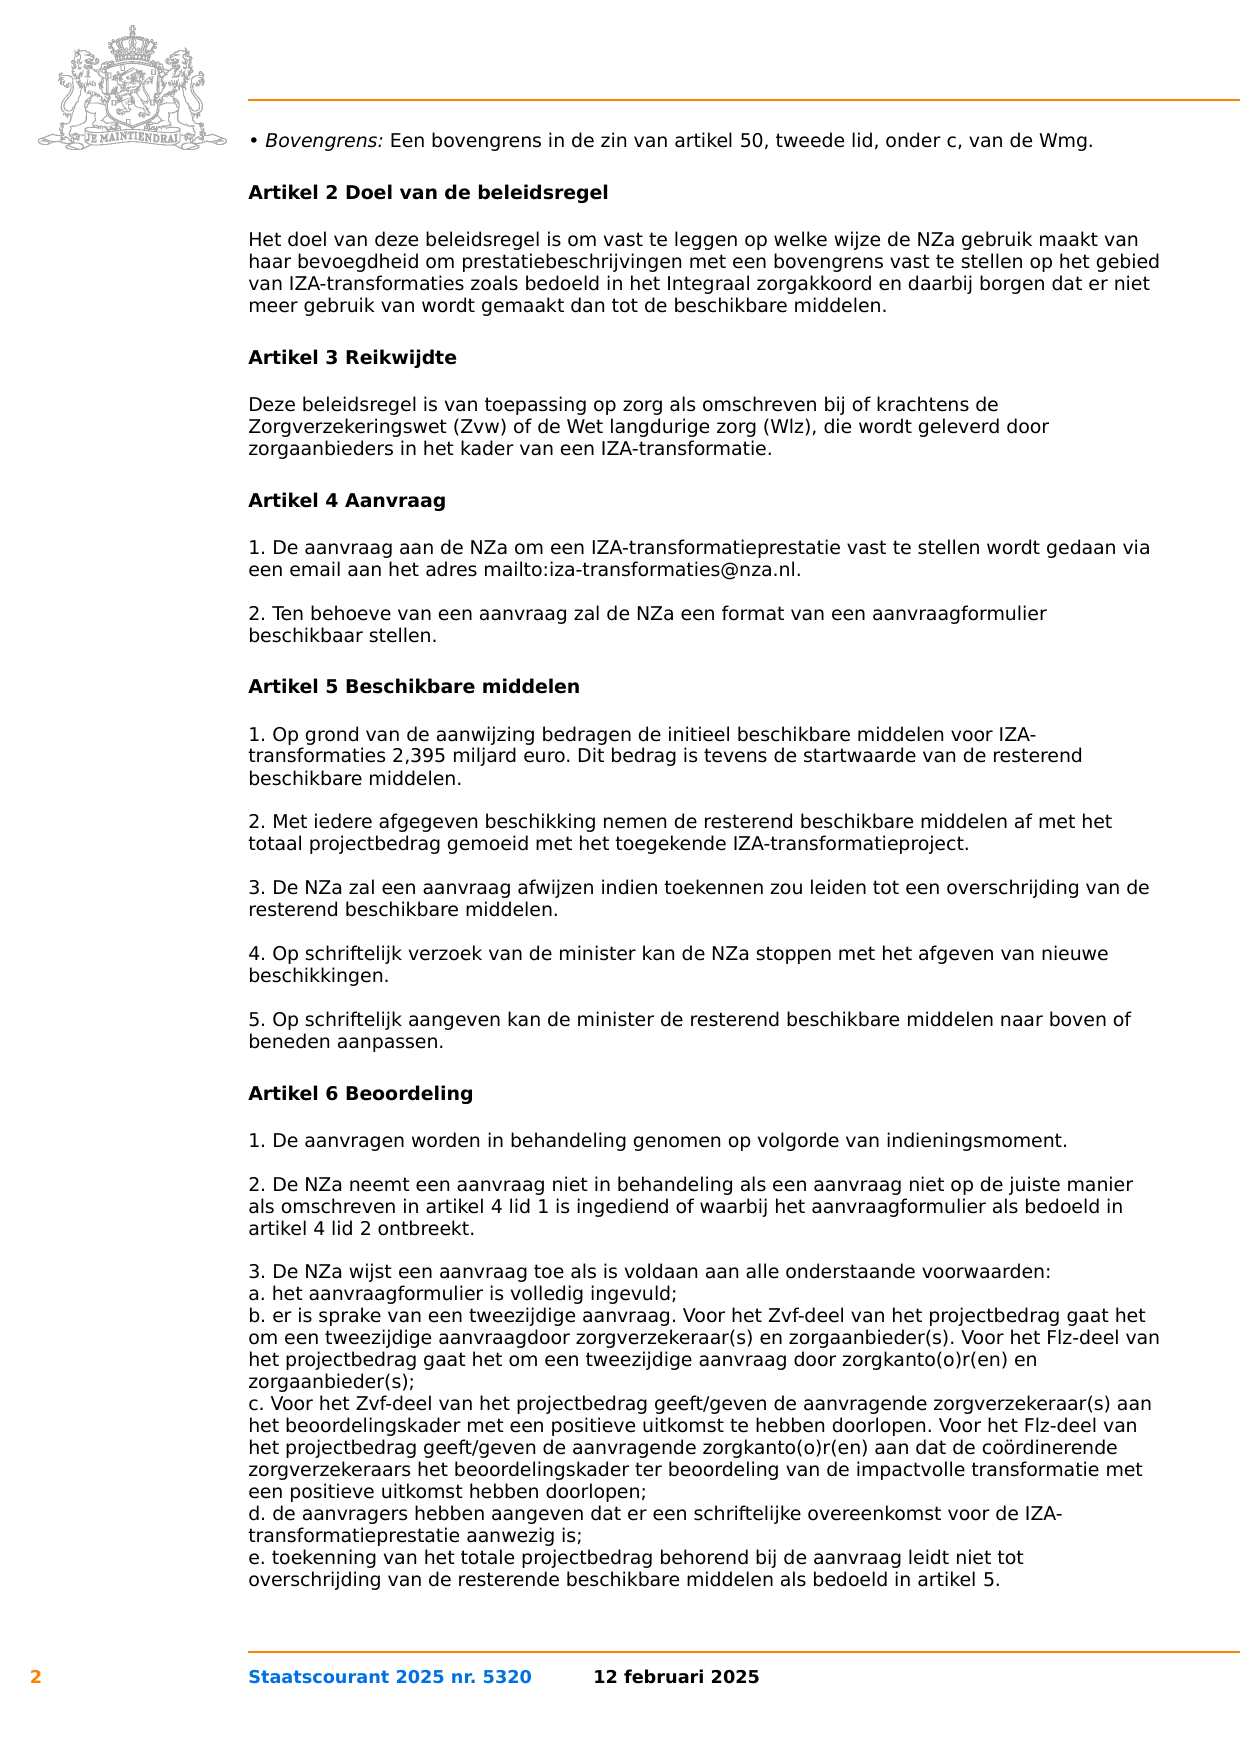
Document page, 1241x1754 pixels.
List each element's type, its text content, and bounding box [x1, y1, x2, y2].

text 4. Op schriftelijk verzoek van de minister kan de NZa stoppen met het afgeven van nieuwe beschikkingen. [248, 943, 1163, 987]
subtitle Artikel 3 Reikwijdte [248, 347, 1163, 369]
text a. het aanvraagformulier is volledig ingevuld; [248, 1283, 1163, 1305]
text 3. De NZa zal een aanvraag afwijzen indien toekennen zou leiden tot een overschrijding van de resterend beschikbare middelen. [248, 877, 1163, 921]
subtitle Artikel 6 Beoordeling [248, 1083, 1163, 1105]
text d. de aanvragers hebben aangeven dat er een schriftelijke overeenkomst voor de IZA-transformatieprestatie aanwezig is; [248, 1503, 1163, 1547]
subtitle Artikel 5 Beschikbare middelen [248, 676, 1163, 698]
text 1. De aanvragen worden in behandeling genomen op volgorde van indieningsmoment. [248, 1130, 1163, 1152]
text Deze beleidsregel is van toepassing op zorg als omschreven bij of krachtens de Zorgverzekeringswet (Zvw) of de Wet langdurige zorg (Wlz), die wordt geleverd door zorgaanbieders in het kader van een IZA-transformatie. [248, 394, 1163, 460]
text c. Voor het Zvf-deel van het projectbedrag geeft/geven de aanvragende zorgverzekeraar(s) aan het beoordelingskader met een positieve uitkomst te hebben doorlopen. Voor het Flz-deel van het projectbedrag geeft/geven de aanvragende zorgkanto(o)r(en) aan dat de coördinerende zorgverzekeraars het beoordelingskader ter beoordeling van de impactvolle transformatie met een positieve uitkomst hebben doorlopen; [248, 1393, 1163, 1503]
text 2. De NZa neemt een aanvraag niet in behandeling als een aanvraag niet op de juiste manier als omschreven in artikel 4 lid 1 is ingediend of waarbij het aanvraagformulier als bedoeld in artikel 4 lid 2 ontbreekt. [248, 1173, 1163, 1239]
text 2. Ten behoeve van een aanvraag zal de NZa een format van een aanvraagformulier beschikbaar stellen. [248, 602, 1163, 646]
text 1. Op grond van de aanwijzing bedragen de initieel beschikbare middelen voor IZA-transformaties 2,395 miljard euro. Dit bedrag is tevens de startwaarde van de resterend beschikbare middelen. [248, 723, 1163, 789]
text 1. De aanvraag aan de NZa om een IZA-transformatieprestatie vast te stellen wordt gedaan via een email aan het adres mailto:iza-transformaties@nza.nl. [248, 537, 1163, 581]
text Het doel van deze beleidsregel is om vast te leggen op welke wijze de NZa gebruik maakt van haar bevoegdheid om prestatiebeschrijvingen met een bovengrens vast te stellen op het gebied van IZA-transformaties zoals bedoeld in het Integraal zorgakkoord en daarbij borgen dat er niet meer gebruik van wordt gemaakt dan tot de beschikbare middelen. [248, 229, 1163, 317]
text • Bovengrens: Een bovengrens in de zin van artikel 50, tweede lid, onder c, van de Wmg. [248, 130, 1163, 152]
subtitle Artikel 4 Aanvraag [248, 490, 1163, 512]
text e. toekenning van het totale projectbedrag behorend bij de aanvraag leidt niet tot overschrijding van de resterende beschikbare middelen als bedoeld in artikel 5. [248, 1547, 1163, 1591]
text b. er is sprake van een tweezijdige aanvraag. Voor het Zvf-deel van het projectbedrag gaat het om een tweezijdige aanvraagdoor zorgverzekeraar(s) en zorgaanbieder(s). Voor het Flz-deel van het projectbedrag gaat het om een tweezijdige aanvraag door zorgkanto(o)r(en) en zorgaanbieder(s); [248, 1305, 1163, 1393]
subtitle Artikel 2 Doel van de beleidsregel [248, 182, 1163, 204]
picture [38, 25, 227, 150]
text 2. Met iedere afgegeven beschikking nemen de resterend beschikbare middelen af met het totaal projectbedrag gemoeid met het toegekende IZA-transformatieproject. [248, 811, 1163, 855]
text 5. Op schriftelijk aangeven kan de minister de resterend beschikbare middelen naar boven of beneden aanpassen. [248, 1009, 1163, 1053]
text 3. De NZa wijst een aanvraag toe als is voldaan aan alle onderstaande voorwaarden: [248, 1261, 1163, 1283]
